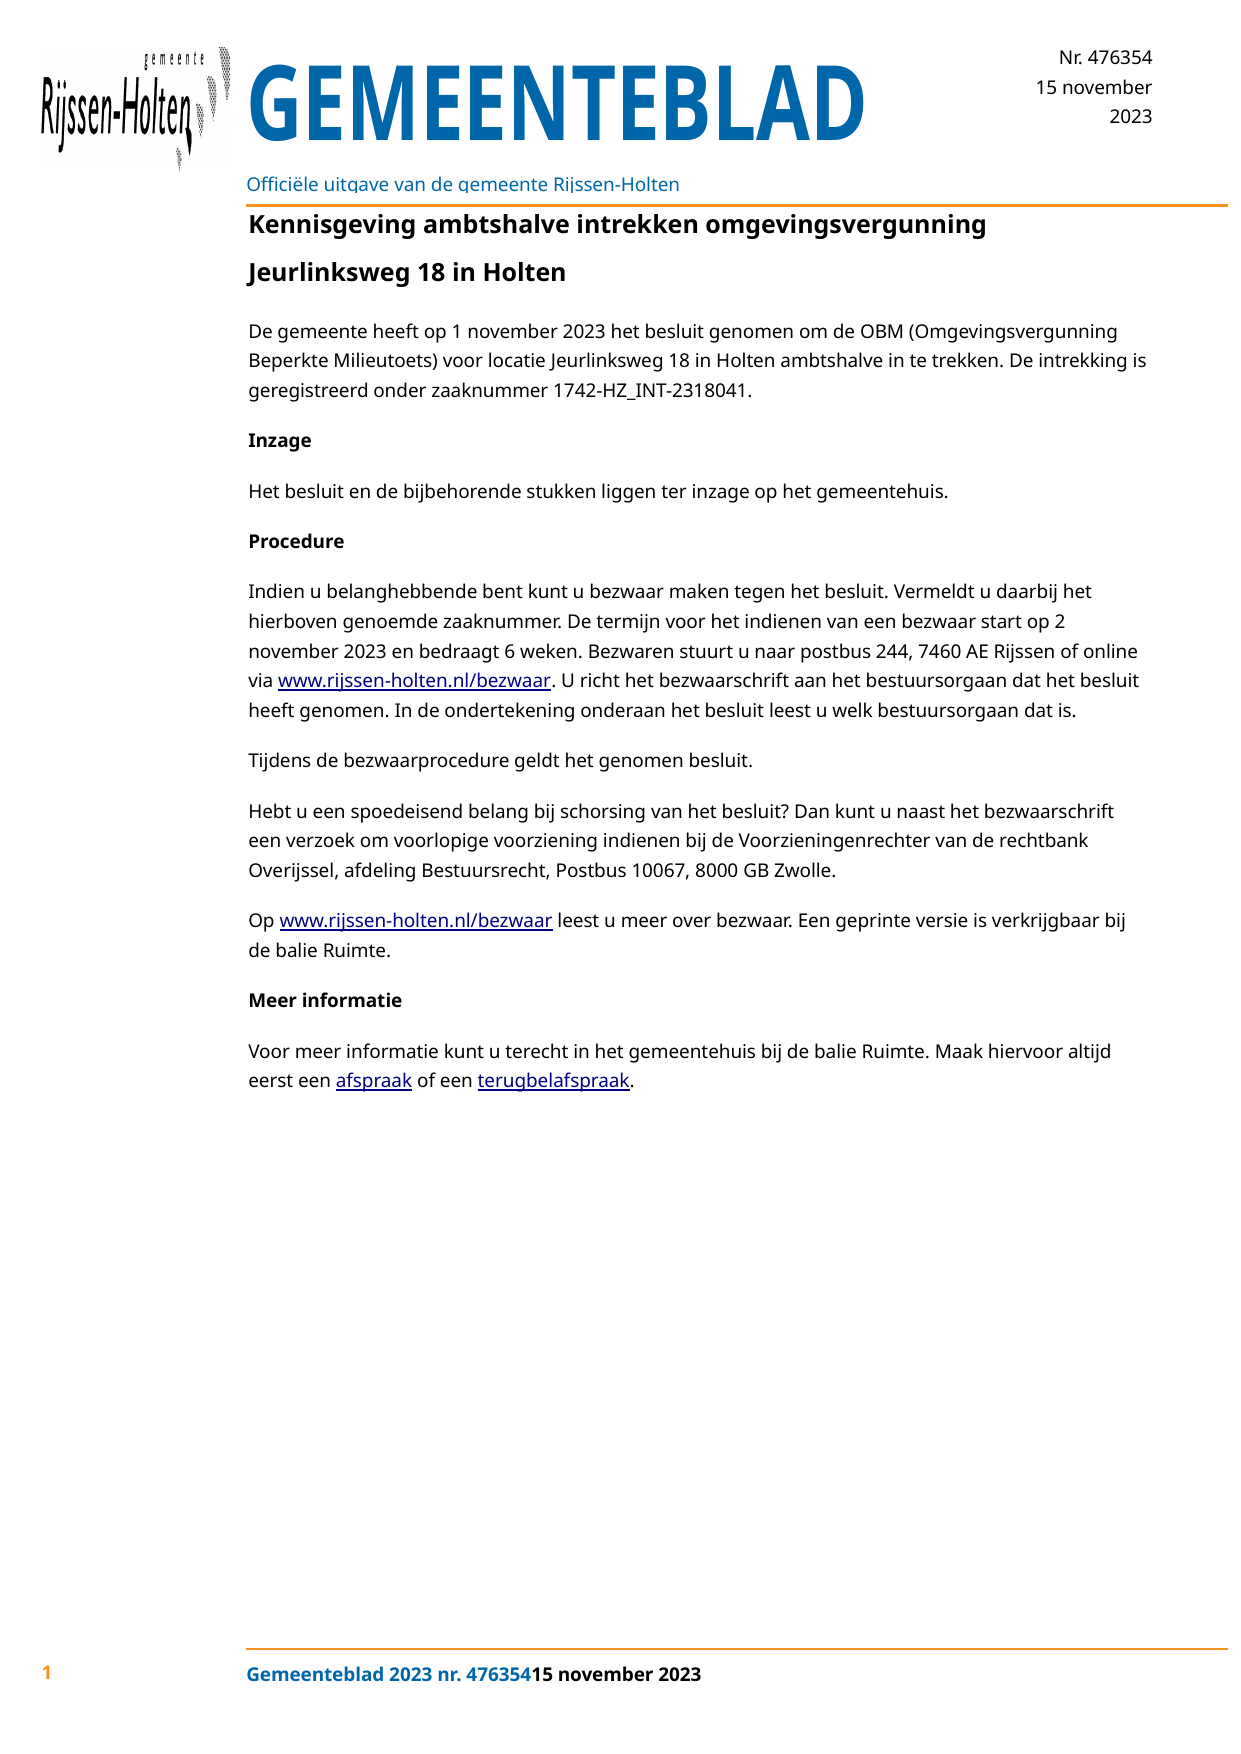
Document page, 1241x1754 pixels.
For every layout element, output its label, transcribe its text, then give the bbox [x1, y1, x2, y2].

text Voor meer informatie kunt u terecht in het gemeentehuis bij de balie Ruimte. Maak hiervoor altijd eerst een afspraak of een terugbelafspraak. [248, 1038, 1152, 1093]
text Op www.rijssen-holten.nl/bezwaar leest u meer over bezwaar. Een geprinte versie is verkrijgbaar bij de balie Ruimte. [248, 907, 1152, 963]
text De gemeente heeft op 1 november 2023 het besluit genomen om de OBM (Omgevingsvergunning Beperkte Milieutoets) voor locatie Jeurlinksweg 18 in Holten ambtshalve in te trekken. De intrekking is geregistreerd onder zaaknummer 1742-HZ_INT-2318041. [248, 318, 1152, 403]
text Kennisgeving ambtshalve intrekken omgevingsvergunning Jeurlinksweg 18 in Holten [248, 207, 1152, 288]
text Procedure [248, 528, 1152, 554]
text Hebt u een spoedeisend belang bij schorsing van het besluit? Dan kunt u naast het bezwaarschrift een verzoek om voorlopige voorziening indienen bij de Voorzieningenrechter van de rechtbank Overijssel, afdeling Bestuursrecht, Postbus 10067, 8000 GB Zwolle. [248, 798, 1152, 883]
text Het besluit en de bijbehorende stukken liggen ter inzage op het gemeentehuis. [248, 478, 1152, 504]
text Tijdens de bezwaarprocedure geldt het genomen besluit. [248, 747, 1152, 773]
text Inzage [248, 427, 1152, 453]
picture [41, 47, 231, 172]
text Indien u belanghebbende bent kunt u bezwaar maken tegen het besluit. Vermeldt u daarbij het hierboven genoemde zaaknummer. De termijn voor het indienen van een bezwaar start op 2 november 2023 en bedraagt 6 weken. Bezwaren stuurt u naar postbus 244, 7460 AE Rijssen of online via www.rijssen-holten.nl/bezwaar. U richt het bezwaarschrift aan het bestuursorgaan dat het besluit heeft genomen. In de ondertekening onderaan het besluit leest u welk bestuursorgaan dat is. [248, 579, 1152, 723]
text Meer informatie [248, 987, 1152, 1013]
